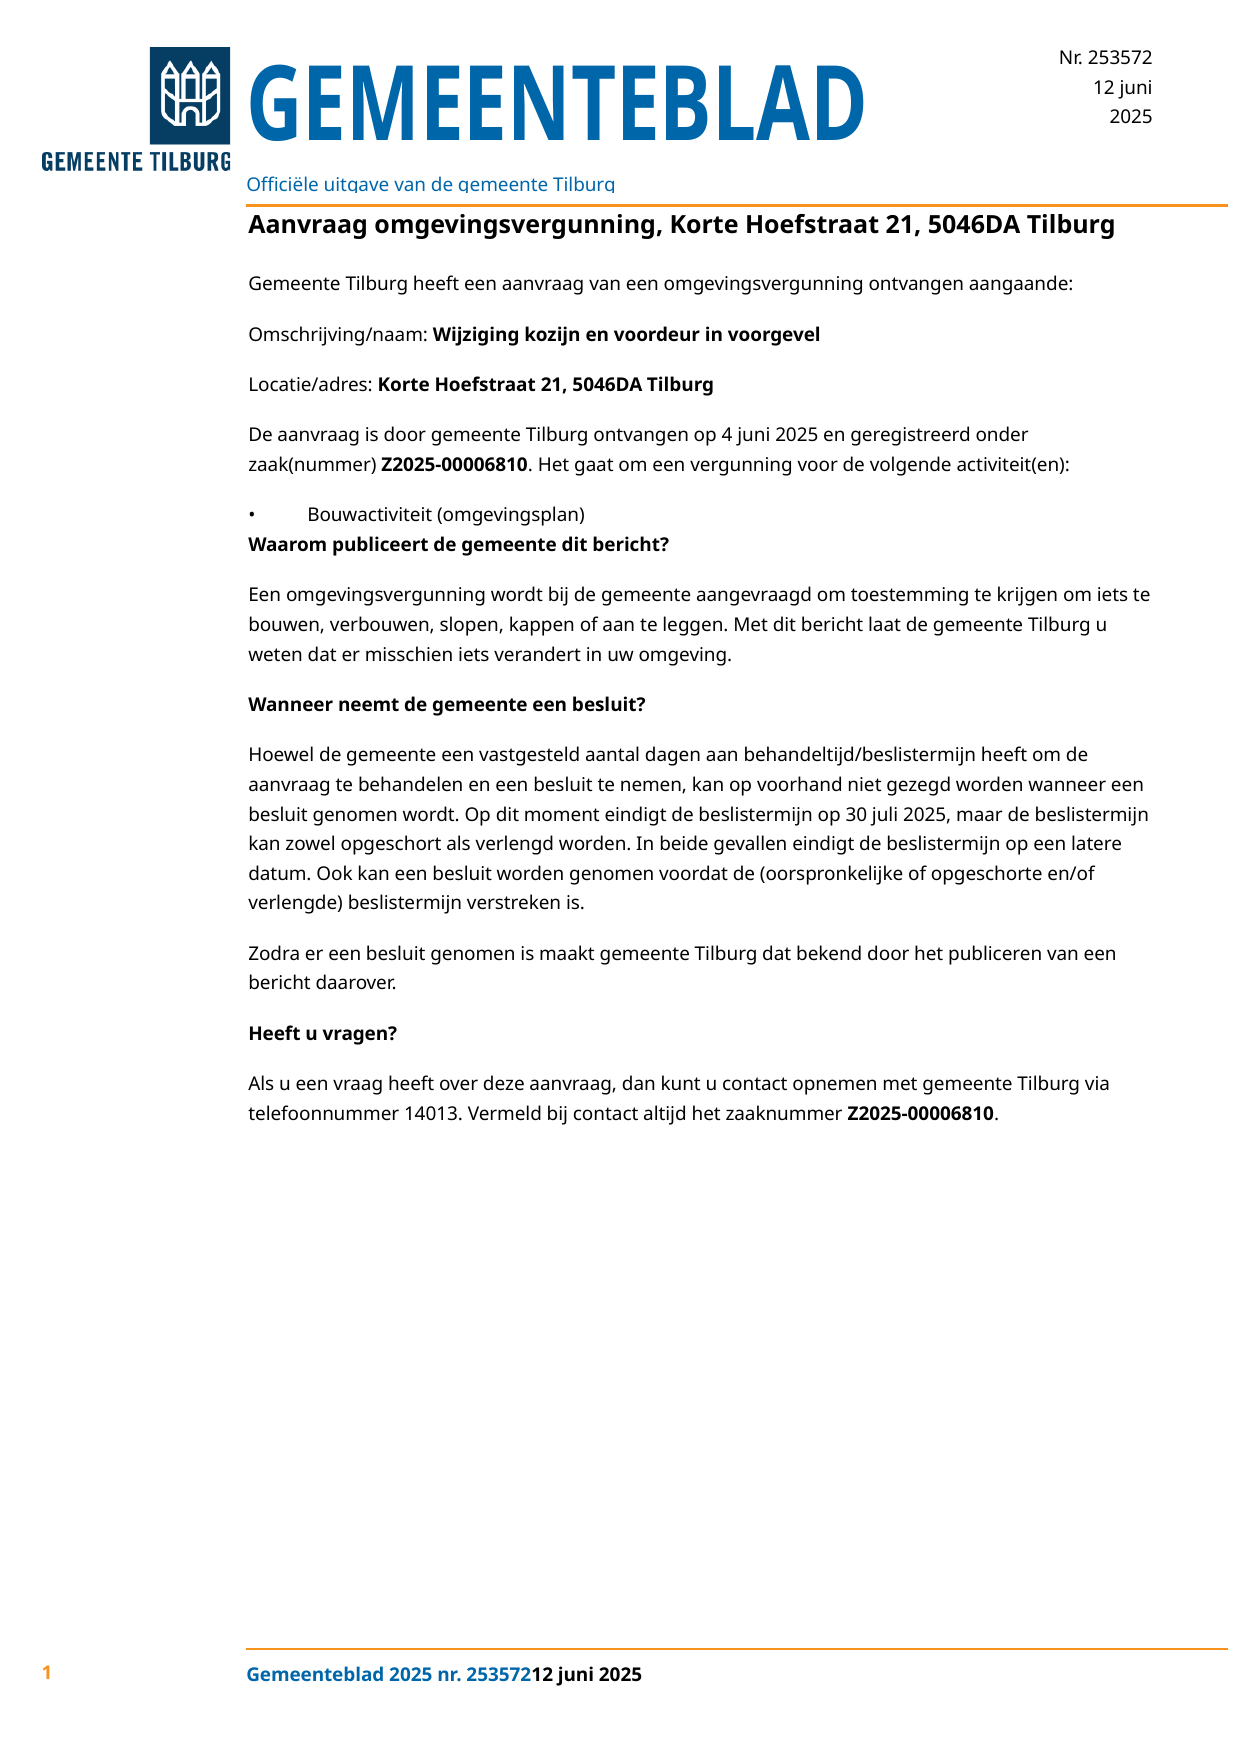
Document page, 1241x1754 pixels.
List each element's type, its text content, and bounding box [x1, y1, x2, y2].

text De aanvraag is door gemeente Tilburg ontvangen op 4 juni 2025 en geregistreerd onder zaak(nummer) Z2025-00006810. Het gaat om een vergunning voor de volgende activiteit(en): [248, 422, 1152, 477]
text Locatie/adres: Korte Hoefstraat 21, 5046DA Tilburg [248, 371, 1152, 397]
text Als u een vraag heeft over deze aanvraag, dan kunt u contact opnemen met gemeente Tilburg via telefoonnummer 14013. Vermeld bij contact altijd het zaaknummer Z2025-00006810. [248, 1070, 1152, 1126]
picture [41, 47, 231, 172]
text Hoewel de gemeente een vastgesteld aantal dagen aan behandeltijd/beslistermijn heeft om de aanvraag te behandelen en een besluit te nemen, kan op voorhand niet gezegd worden wanneer een besluit genomen wordt. Op dit moment eindigt de beslistermijn op 30 juli 2025, maar de beslistermijn kan zowel opgeschort als verlengd worden. In beide gevallen eindigt de beslistermijn op een latere datum. Ook kan een besluit worden genomen voordat de (oorspronkelijke of opgeschorte en/of verlengde) beslistermijn verstreken is. [248, 742, 1152, 915]
text Gemeente Tilburg heeft een aanvraag van een omgevingsvergunning ontvangen aangaande: [248, 270, 1152, 296]
text Zodra er een besluit genomen is maakt gemeente Tilburg dat bekend door het publiceren van een bericht daarover. [248, 940, 1152, 995]
text Heeft u vragen? [248, 1020, 1152, 1046]
text Waarom publiceert de gemeente dit bericht? [248, 531, 1152, 557]
text Wanneer neemt de gemeente een besluit? [248, 691, 1152, 717]
text Aanvraag omgevingsvergunning, Korte Hoefstraat 21, 5046DA Tilburg [248, 207, 1152, 241]
list Bouwactiviteit (omgevingsplan) [248, 502, 1152, 527]
text Een omgevingsvergunning wordt bij de gemeente aangevraagd om toestemming te krijgen om iets te bouwen, verbouwen, slopen, kappen of aan te leggen. Met dit bericht laat de gemeente Tilburg u weten dat er misschien iets verandert in uw omgeving. [248, 582, 1152, 666]
text Omschrijving/naam: Wijziging kozijn en voordeur in voorgevel [248, 321, 1152, 346]
